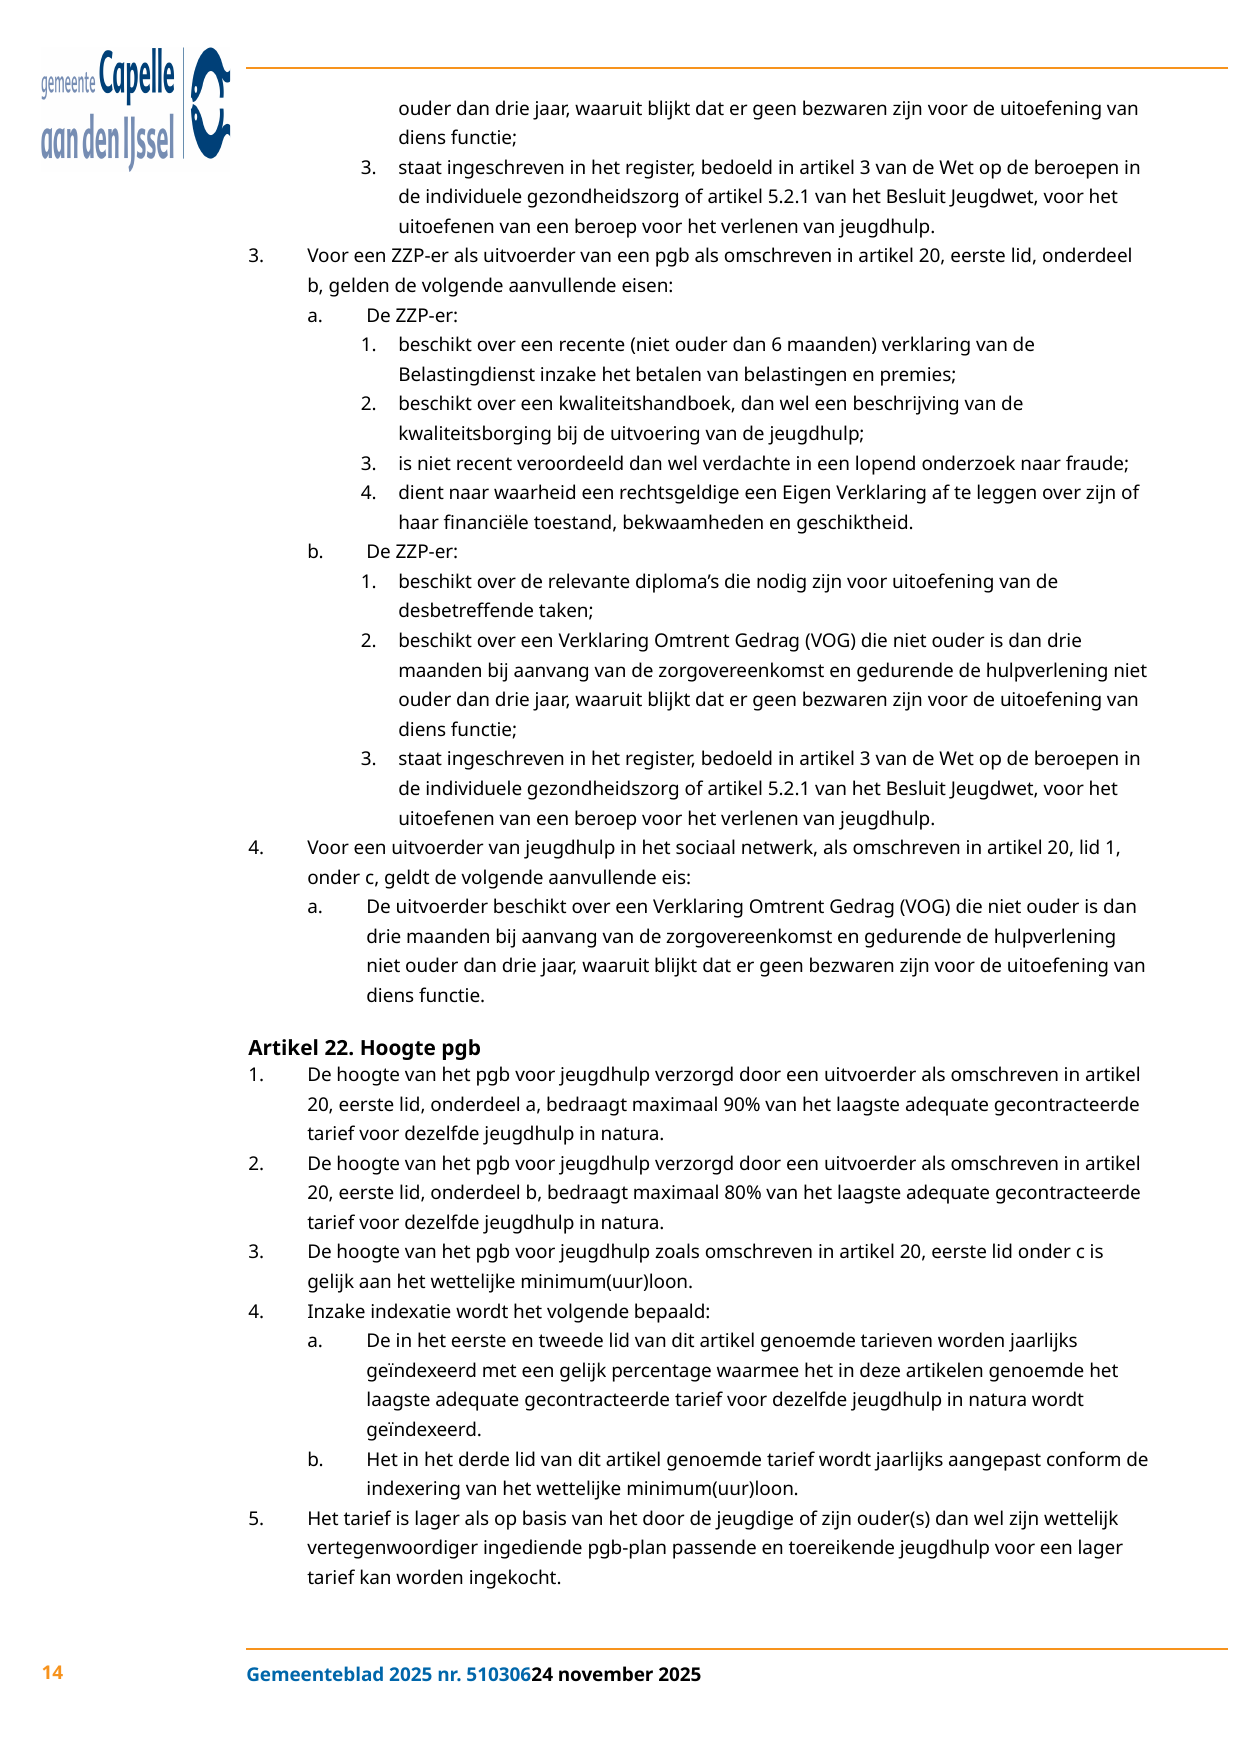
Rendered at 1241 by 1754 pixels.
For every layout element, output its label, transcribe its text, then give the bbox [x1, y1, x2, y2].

list De uitvoerder beschikt over een Verklaring Omtrent Gedrag (VOG) die niet ouder is dan drie maanden bij aanvang van de zorgovereenkomst en gedurende de hulpverlening niet ouder dan drie jaar, waaruit blijkt dat er geen bezwaren zijn voor de uitoefening van diens functie. [307, 893, 1152, 1008]
text Artikel 22. Hoogte pgb [248, 1033, 1152, 1061]
list De in het eerste en tweede lid van dit artikel genoemde tarieven worden jaarlijks geïndexeerd met een gelijk percentage waarmee het in deze artikelen genoemde het laagste adequate gecontracteerde tarief voor dezelfde jeugdhulp in natura wordt geïndexeerd. [307, 1327, 1152, 1442]
list De hoogte van het pgb voor jeugdhulp verzorgd door een uitvoerder als omschreven in artikel 20, eerste lid, onderdeel b, bedraagt maximaal 80% van het laagste adequate gecontracteerde tarief voor dezelfde jeugdhulp in natura. [248, 1150, 1152, 1235]
list De ZZP-er: [307, 538, 1152, 564]
list is niet recent veroordeeld dan wel verdachte in een lopend onderzoek naar fraude; [361, 450, 1152, 476]
list De ZZP-er: [307, 302, 1152, 328]
list beschikt over een kwaliteitshandboek, dan wel een beschrijving van de kwaliteitsborging bij de uitvoering van de jeugdhulp; [361, 391, 1152, 446]
list De hoogte van het pgb voor jeugdhulp zoals omschreven in artikel 20, eerste lid onder c is gelijk aan het wettelijke minimum(uur)loon. [248, 1239, 1152, 1294]
list beschikt over een Verklaring Omtrent Gedrag (VOG) die niet ouder is dan drie maanden bij aanvang van de zorgovereenkomst en gedurende de hulpverlening niet ouder dan drie jaar, waaruit blijkt dat er geen bezwaren zijn voor de uitoefening van diens functie; [361, 627, 1152, 742]
list Voor een ZZP-er als uitvoerder van een pgb als omschreven in artikel 20, eerste lid, onderdeel b, gelden de volgende aanvullende eisen: [248, 243, 1152, 298]
list dient naar waarheid een rechtsgeldige een Eigen Verklaring af te leggen over zijn of haar financiële toestand, bekwaamheden en geschiktheid. [361, 479, 1152, 535]
list Het in het derde lid van dit artikel genoemde tarief wordt jaarlijks aangepast conform de indexering van het wettelijke minimum(uur)loon. [307, 1446, 1152, 1501]
picture [41, 47, 231, 172]
list beschikt over de relevante diploma’s die nodig zijn voor uitoefening van de desbetreffende taken; [361, 568, 1152, 623]
list Het tarief is lager als op basis van het door de jeugdige of zijn ouder(s) dan wel zijn wettelijk vertegenwoordiger ingediende pgb-plan passende en toereikende jeugdhulp voor een lager tarief kan worden ingekocht. [248, 1505, 1152, 1590]
list De hoogte van het pgb voor jeugdhulp verzorgd door een uitvoerder als omschreven in artikel 20, eerste lid, onderdeel a, bedraagt maximaal 90% van het laagste adequate gecontracteerde tarief voor dezelfde jeugdhulp in natura. [248, 1061, 1152, 1146]
list staat ingeschreven in het register, bedoeld in artikel 3 van de Wet op de beroepen in de individuele gezondheidszorg of artikel 5.2.1 van het Besluit Jeugdwet, voor het uitoefenen van een beroep voor het verlenen van jeugdhulp. [361, 154, 1152, 239]
list Voor een uitvoerder van jeugdhulp in het sociaal netwerk, als omschreven in artikel 20, lid 1, onder c, geldt de volgende aanvullende eis: [248, 834, 1152, 890]
list Inzake indexatie wordt het volgende bepaald: [248, 1298, 1152, 1323]
list ouder dan drie jaar, waaruit blijkt dat er geen bezwaren zijn voor de uitoefening van diens functie; [361, 95, 1152, 150]
list staat ingeschreven in het register, bedoeld in artikel 3 van de Wet op de beroepen in de individuele gezondheidszorg of artikel 5.2.1 van het Besluit Jeugdwet, voor het uitoefenen van een beroep voor het verlenen van jeugdhulp. [361, 746, 1152, 831]
list beschikt over een recente (niet ouder dan 6 maanden) verklaring van de Belastingdienst inzake het betalen van belastingen en premies; [361, 331, 1152, 387]
